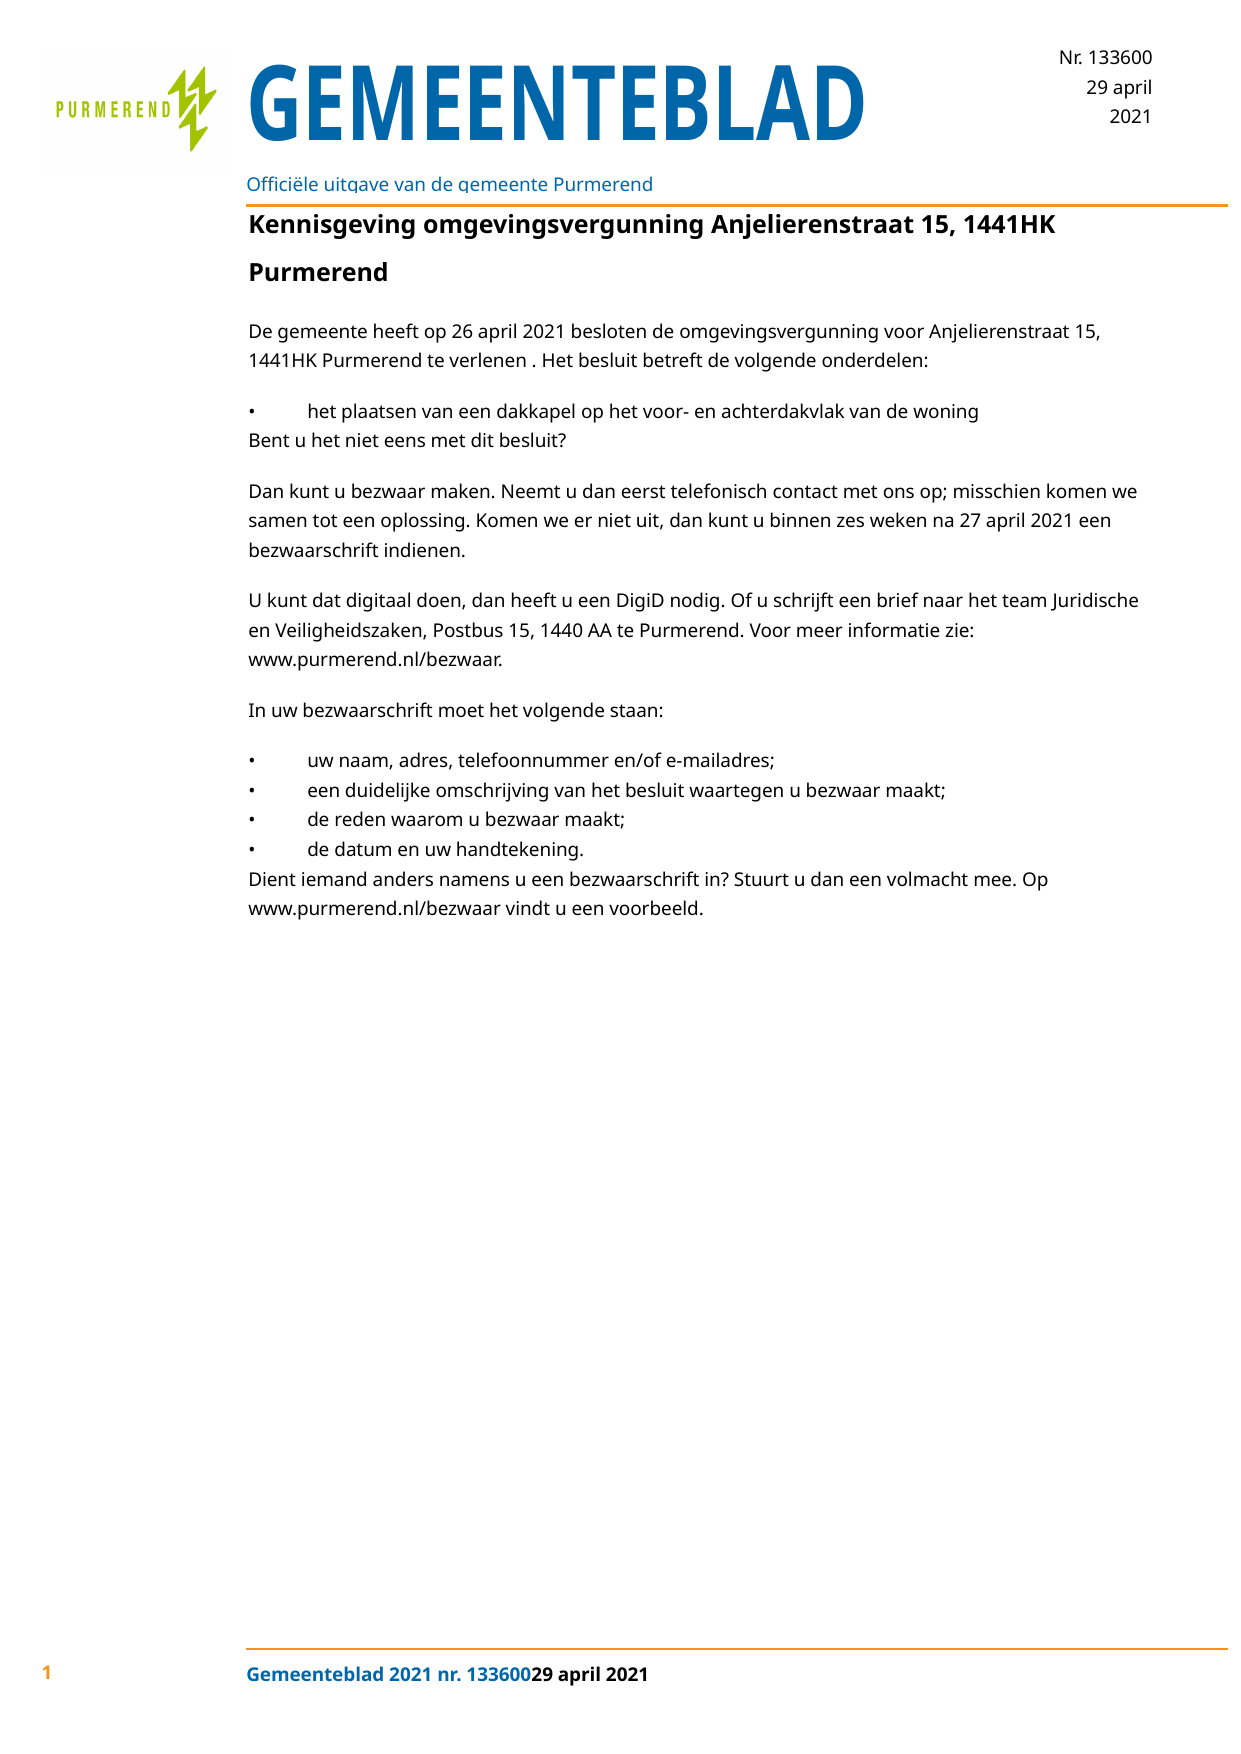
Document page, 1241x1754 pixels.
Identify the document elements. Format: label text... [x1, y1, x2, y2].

list een duidelijke omschrijving van het besluit waartegen u bezwaar maakt; [248, 777, 1152, 803]
list de reden waarom u bezwaar maakt; [248, 807, 1152, 832]
text Bent u het niet eens met dit besluit? [248, 427, 1152, 453]
text U kunt dat digitaal doen, dan heeft u een DigiD nodig. Of u schrijft een brief naar het team Juridische en Veiligheidszaken, Postbus 15, 1440 AA te Purmerend. Voor meer informatie zie: www.purmerend.nl/bezwaar. [248, 587, 1152, 672]
text Dan kunt u bezwaar maken. Neemt u dan eerst telefonisch contact met ons op; misschien komen we samen tot een oplossing. Komen we er niet uit, dan kunt u binnen zes weken na 27 april 2021 een bezwaarschrift indienen. [248, 478, 1152, 563]
text De gemeente heeft op 26 april 2021 besloten de omgevingsvergunning voor Anjelierenstraat 15, 1441HK Purmerend te verlenen . Het besluit betreft de volgende onderdelen: [248, 318, 1152, 373]
text In uw bezwaarschrift moet het volgende staan: [248, 697, 1152, 723]
picture [41, 47, 231, 172]
list het plaatsen van een dakkapel op het voor- en achterdakvlak van de woning [248, 398, 1152, 424]
text Kennisgeving omgevingsvergunning Anjelierenstraat 15, 1441HK Purmerend [248, 207, 1152, 288]
list de datum en uw handtekening. [248, 836, 1152, 862]
list uw naam, adres, telefoonnummer en/of e-mailadres; [248, 747, 1152, 773]
text Dient iemand anders namens u een bezwaarschrift in? Stuurt u dan een volmacht mee. Op www.purmerend.nl/bezwaar vindt u een voorbeeld. [248, 866, 1152, 921]
